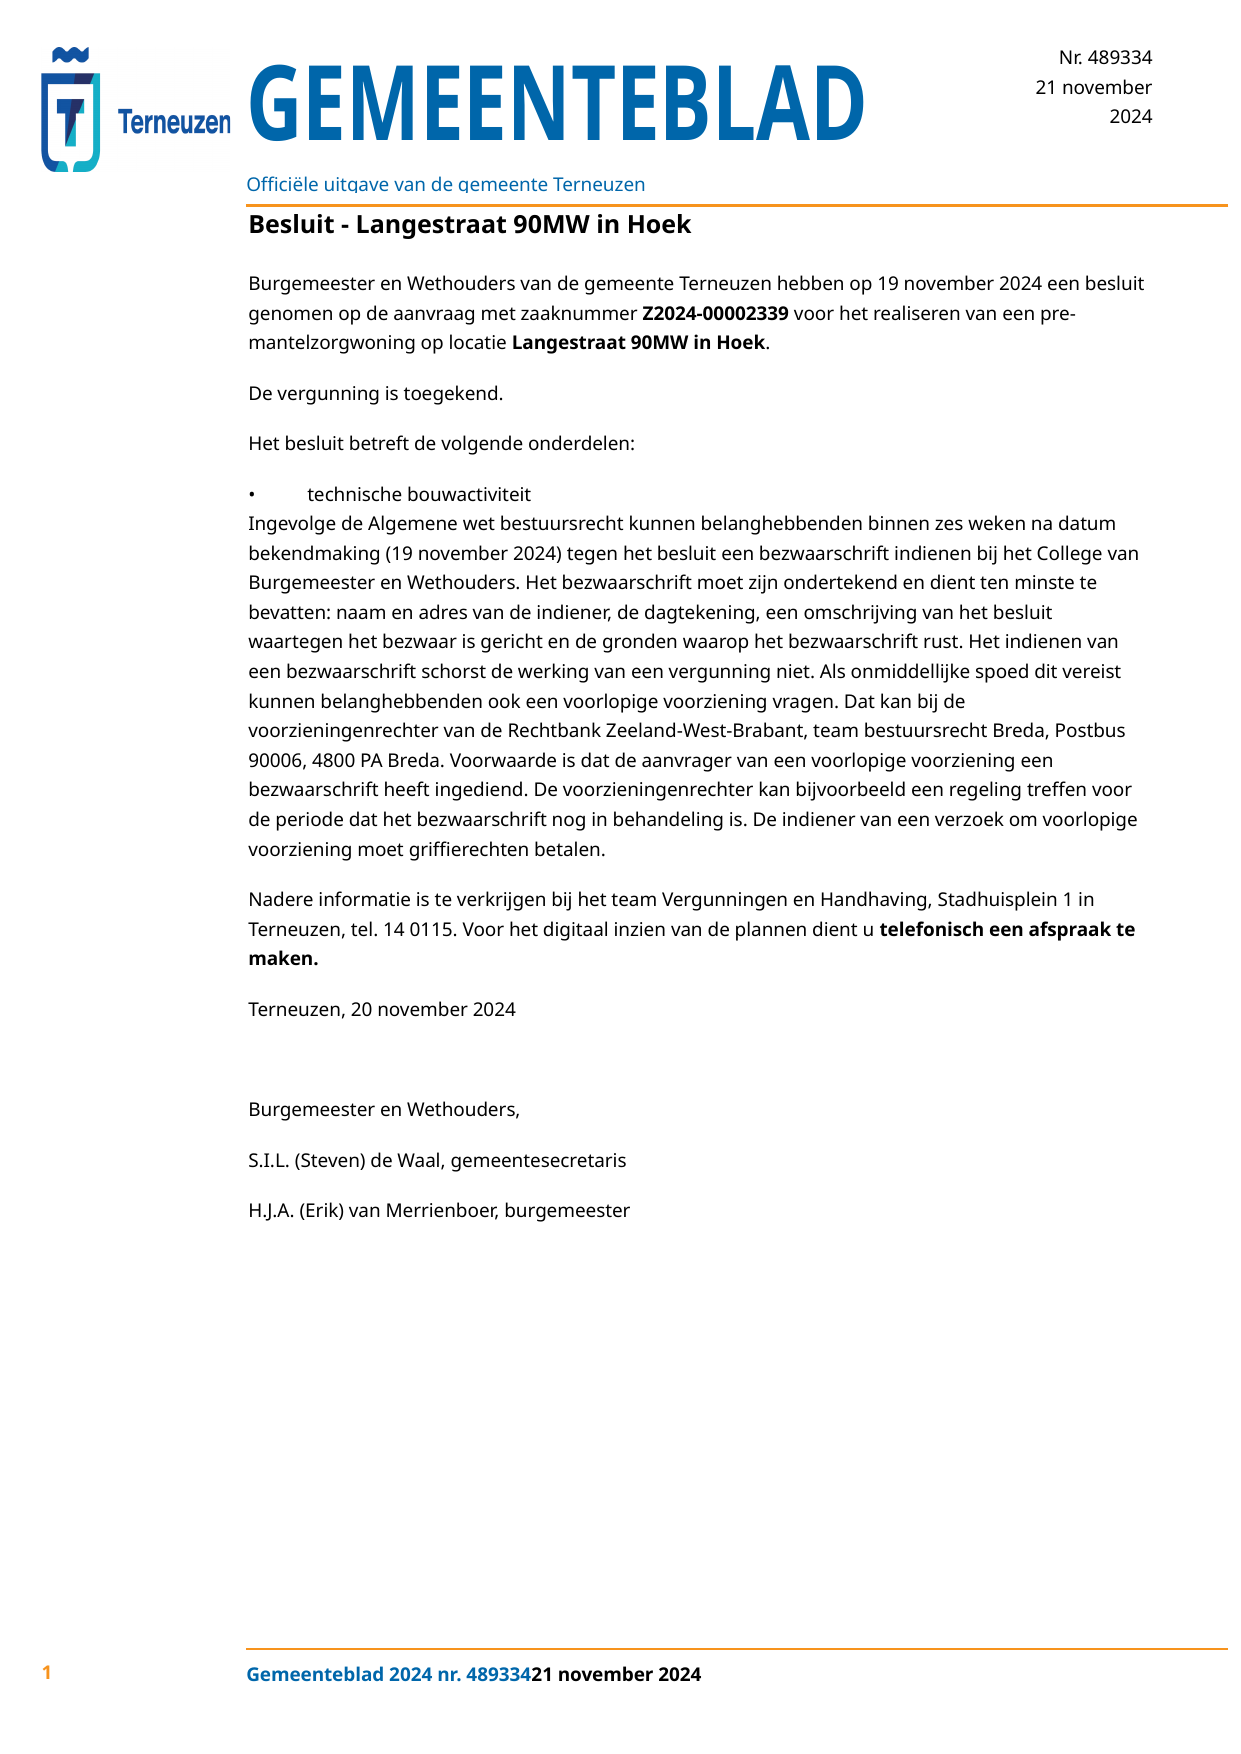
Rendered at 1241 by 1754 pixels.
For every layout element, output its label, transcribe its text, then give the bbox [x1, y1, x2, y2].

text Ingevolge de Algemene wet bestuursrecht kunnen belanghebbenden binnen zes weken na datum bekendmaking (19 november 2024) tegen het besluit een bezwaarschrift indienen bij het College van Burgemeester en Wethouders. Het bezwaarschrift moet zijn ondertekend en dient ten minste te bevatten: naam en adres van de indiener, de dagtekening, een omschrijving van het besluit waartegen het bezwaar is gericht en de gronden waarop het bezwaarschrift rust. Het indienen van een bezwaarschrift schorst de werking van een vergunning niet. Als onmiddellijke spoed dit vereist kunnen belanghebbenden ook een voorlopige voorziening vragen. Dat kan bij de voorzieningenrechter van de Rechtbank Zeeland-West-Brabant, team bestuursrecht Breda, Postbus 90006, 4800 PA Breda. Voorwaarde is dat de aanvrager van een voorlopige voorziening een bezwaarschrift heeft ingediend. De voorzieningenrechter kan bijvoorbeeld een regeling treffen voor de periode dat het bezwaarschrift nog in behandeling is. De indiener van een verzoek om voorlopige voorziening moet griffierechten betalen. [248, 510, 1152, 861]
list technische bouwactiviteit [248, 481, 1152, 506]
text Burgemeester en Wethouders, [248, 1097, 1152, 1122]
text H.J.A. (Erik) van Merrienboer, burgemeester [248, 1197, 1152, 1223]
picture [41, 47, 231, 172]
text Het besluit betreft de volgende onderdelen: [248, 430, 1152, 456]
text Nadere informatie is te verkrijgen bij het team Vergunningen en Handhaving, Stadhuisplein 1 in Terneuzen, tel. 14 0115. Voor het digitaal inzien van de plannen dient u telefonisch een afspraak te maken. [248, 886, 1152, 971]
text Burgemeester en Wethouders van de gemeente Terneuzen hebben op 19 november 2024 een besluit genomen op de aanvraag met zaaknummer Z2024-00002339 voor het realiseren van een pre-mantelzorgwoning op locatie Langestraat 90MW in Hoek. [248, 270, 1152, 355]
text Besluit - Langestraat 90MW in Hoek [248, 207, 1152, 241]
text Terneuzen, 20 november 2024 [248, 996, 1152, 1021]
text De vergunning is toegekend. [248, 380, 1152, 406]
text S.I.L. (Steven) de Waal, gemeentesecretaris [248, 1147, 1152, 1173]
